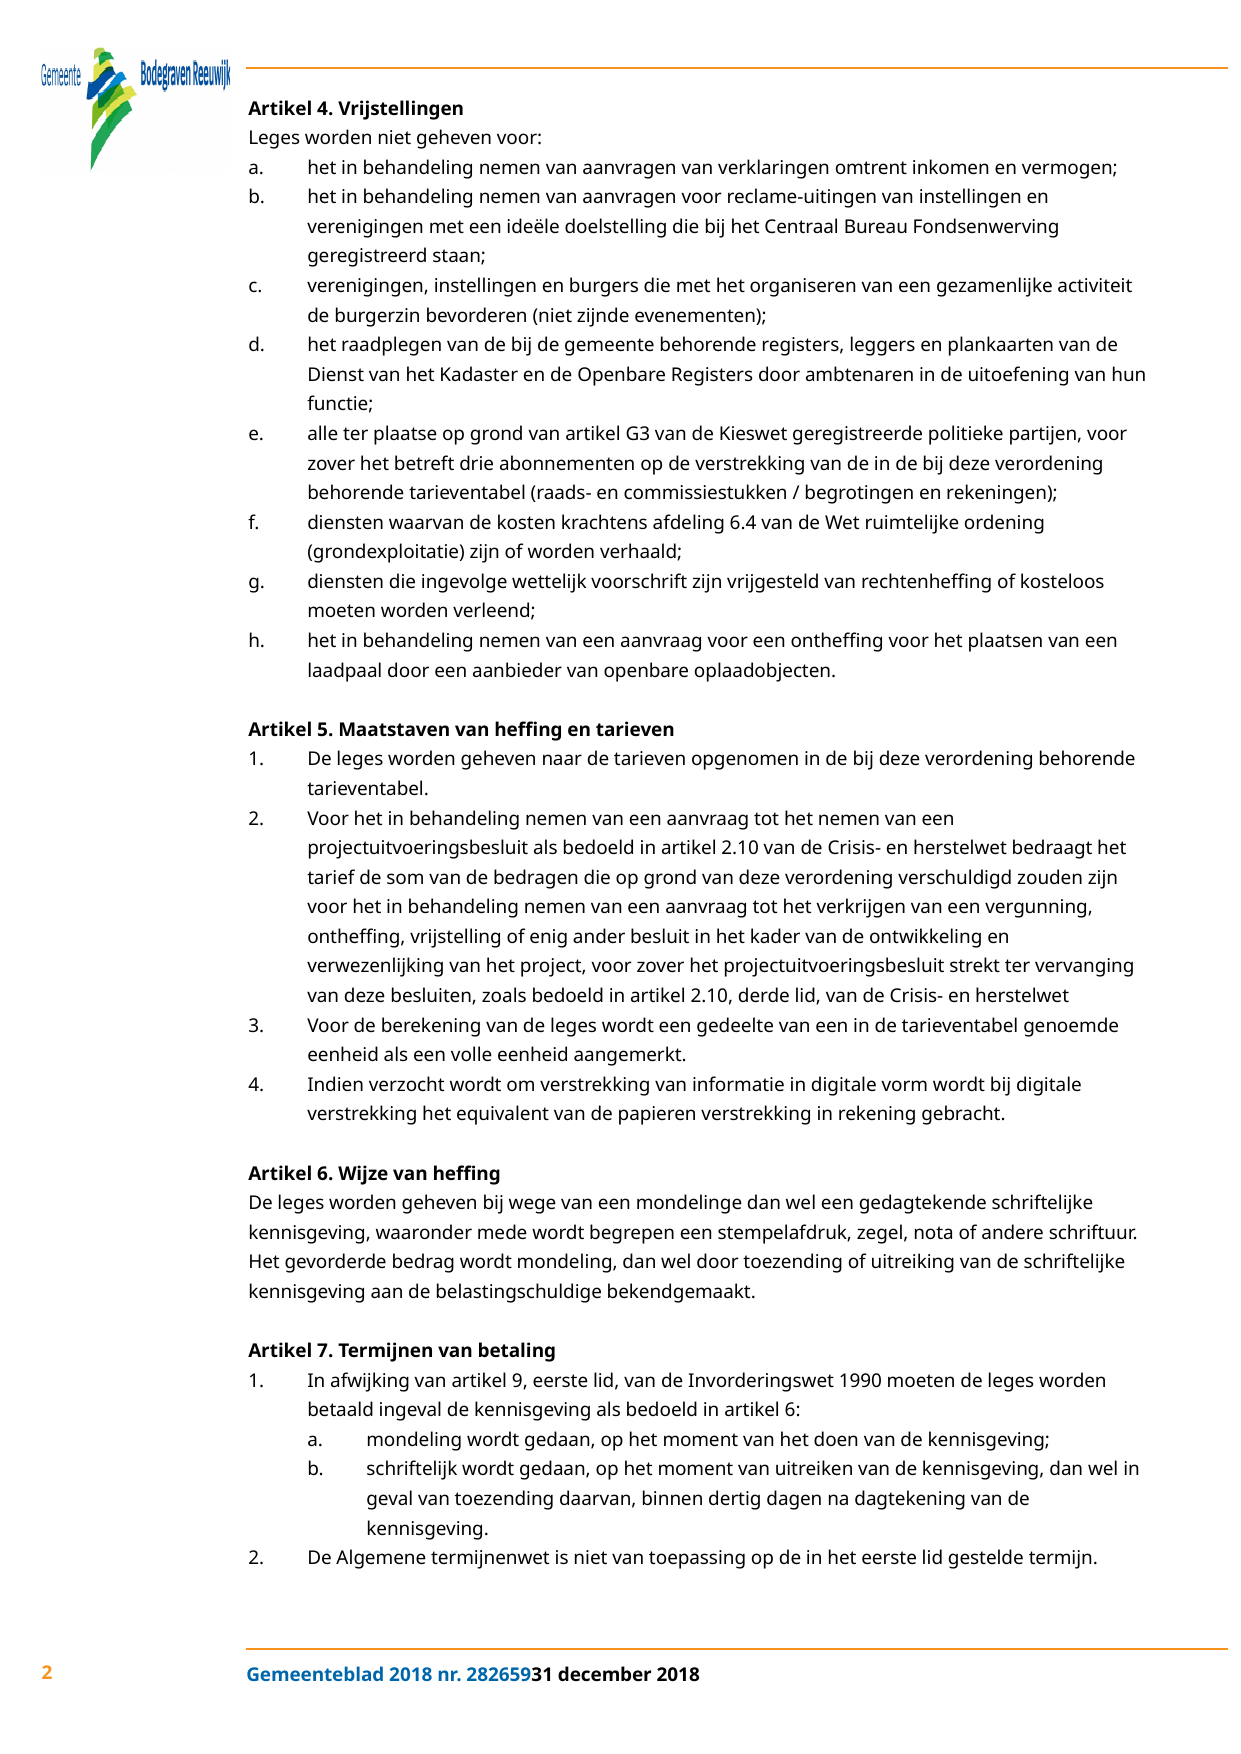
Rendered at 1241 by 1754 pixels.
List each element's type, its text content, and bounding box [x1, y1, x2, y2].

text Artikel 7. Termijnen van betaling [248, 1337, 1152, 1363]
list het in behandeling nemen van een aanvraag voor een ontheffing voor het plaatsen van een laadpaal door een aanbieder van openbare oplaadobjecten. [248, 627, 1152, 683]
list diensten waarvan de kosten krachtens afdeling 6.4 van de Wet ruimtelijke ordening (grondexploitatie) zijn of worden verhaald; [248, 509, 1152, 564]
text De leges worden geheven bij wege van een mondelinge dan wel een gedagtekende schriftelijke kennisgeving, waaronder mede wordt begrepen een stempelafdruk, zegel, nota of andere schriftuur. Het gevorderde bedrag wordt mondeling, dan wel door toezending of uitreiking van de schriftelijke kennisgeving aan de belastingschuldige bekendgemaakt. [248, 1189, 1152, 1304]
list het in behandeling nemen van aanvragen voor reclame-uitingen van instellingen en verenigingen met een ideële doelstelling die bij het Centraal Bureau Fondsenwerving geregistreerd staan; [248, 183, 1152, 268]
list het in behandeling nemen van aanvragen van verklaringen omtrent inkomen en vermogen; [248, 154, 1152, 180]
list Voor het in behandeling nemen van een aanvraag tot het nemen van een projectuitvoeringsbesluit als bedoeld in artikel 2.10 van de Crisis- en herstelwet bedraagt het tarief de som van de bedragen die op grond van deze verordening verschuldigd zouden zijn voor het in behandeling nemen van een aanvraag tot het verkrijgen van een vergunning, ontheffing, vrijstelling of enig ander besluit in het kader van de ontwikkeling en verwezenlijking van het project, voor zover het projectuitvoeringsbesluit strekt ter vervanging van deze besluiten, zoals bedoeld in artikel 2.10, derde lid, van de Crisis- en herstelwet [248, 805, 1152, 1008]
list mondeling wordt gedaan, op het moment van het doen van de kennisgeving; [307, 1426, 1152, 1452]
list De Algemene termijnenwet is niet van toepassing op de in het eerste lid gestelde termijn. [248, 1544, 1152, 1570]
list De leges worden geheven naar de tarieven opgenomen in de bij deze verordening behorende tarieventabel. [248, 746, 1152, 801]
picture [41, 47, 231, 172]
list alle ter plaatse op grond van artikel G3 van de Kieswet geregistreerde politieke partijen, voor zover het betreft drie abonnementen op de verstrekking van de in de bij deze verordening behorende tarieventabel (raads- en commissiestukken / begrotingen en rekeningen); [248, 420, 1152, 505]
text Artikel 4. Vrijstellingen [248, 95, 1152, 121]
list In afwijking van artikel 9, eerste lid, van de Invorderingswet 1990 moeten de leges worden betaald ingeval de kennisgeving als bedoeld in artikel 6: [248, 1367, 1152, 1422]
list het raadplegen van de bij de gemeente behorende registers, leggers en plankaarten van de Dienst van het Kadaster en de Openbare Registers door ambtenaren in de uitoefening van hun functie; [248, 331, 1152, 416]
list schriftelijk wordt gedaan, op het moment van uitreiken van de kennisgeving, dan wel in geval van toezending daarvan, binnen dertig dagen na dagtekening van de kennisgeving. [307, 1456, 1152, 1541]
list verenigingen, instellingen en burgers die met het organiseren van een gezamenlijke activiteit de burgerzin bevorderen (niet zijnde evenementen); [248, 272, 1152, 328]
list diensten die ingevolge wettelijk voorschrift zijn vrijgesteld van rechtenheffing of kosteloos moeten worden verleend; [248, 568, 1152, 623]
text Leges worden niet geheven voor: [248, 124, 1152, 150]
text Artikel 6. Wijze van heffing [248, 1160, 1152, 1186]
text Artikel 5. Maatstaven van heffing en tarieven [248, 716, 1152, 742]
list Indien verzocht wordt om verstrekking van informatie in digitale vorm wordt bij digitale verstrekking het equivalent van de papieren verstrekking in rekening gebracht. [248, 1071, 1152, 1126]
list Voor de berekening van de leges wordt een gedeelte van een in de tarieventabel genoemde eenheid als een volle eenheid aangemerkt. [248, 1012, 1152, 1067]
